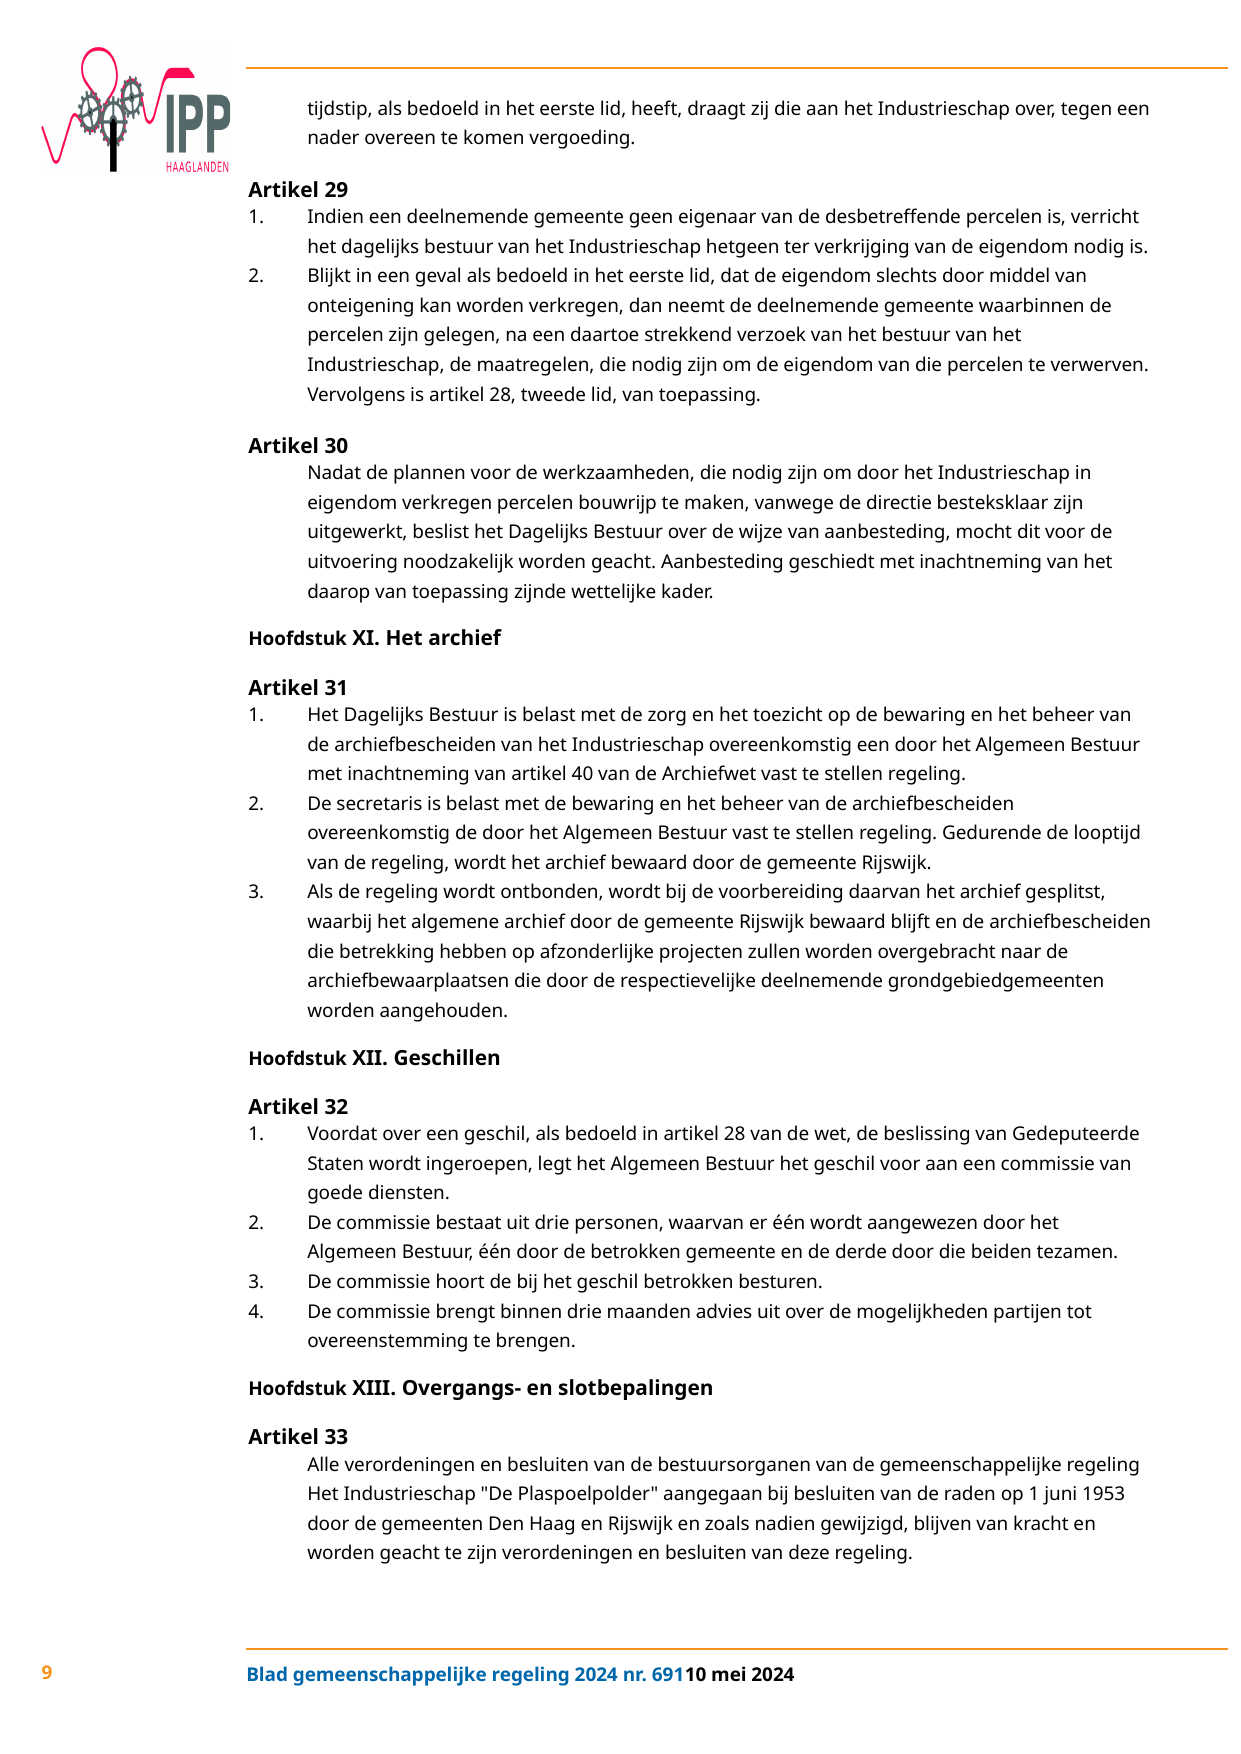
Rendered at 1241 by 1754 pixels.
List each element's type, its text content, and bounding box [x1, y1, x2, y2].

text Artikel 32 [248, 1092, 1152, 1120]
text Hoofdstuk XII. Geschillen [248, 1043, 1152, 1071]
list Nadat de plannen voor de werkzaamheden, die nodig zijn om door het Industrieschap in eigendom verkregen percelen bouwrijp te maken, vanwege de directie besteksklaar zijn uitgewerkt, beslist het Dagelijks Bestuur over de wijze van aanbesteding, mocht dit voor de uitvoering noodzakelijk worden geacht. Aanbesteding geschiedt met inachtneming van het daarop van toepassing zijnde wettelijke kader. [248, 459, 1152, 604]
list De secretaris is belast met de bewaring en het beheer van de archiefbescheiden overeenkomstig de door het Algemeen Bestuur vast te stellen regeling. Gedurende de looptijd van de regeling, wordt het archief bewaard door de gemeente Rijswijk. [248, 790, 1152, 875]
picture [41, 47, 231, 172]
list Alle verordeningen en besluiten van de bestuursorganen van de gemeenschappelijke regeling Het Industrieschap "De Plaspoelpolder" aangegaan bij besluiten van de raden op 1 juni 1953 door de gemeenten Den Haag en Rijswijk en zoals nadien gewijzigd, blijven van kracht en worden geacht te zijn verordeningen en besluiten van deze regeling. [248, 1451, 1152, 1565]
text Artikel 31 [248, 673, 1152, 701]
list De commissie bestaat uit drie personen, waarvan er één wordt aangewezen door het Algemeen Bestuur, één door de betrokken gemeente en de derde door die beiden tezamen. [248, 1209, 1152, 1264]
list De commissie brengt binnen drie maanden advies uit over de mogelijkheden partijen tot overeenstemming te brengen. [248, 1298, 1152, 1353]
list Indien een deelnemende gemeente geen eigenaar van de desbetreffende percelen is, verricht het dagelijks bestuur van het Industrieschap hetgeen ter verkrijging van de eigendom nodig is. [248, 203, 1152, 258]
text Hoofdstuk XIII. Overgangs- en slotbepalingen [248, 1373, 1152, 1402]
list Blijkt in een geval als bedoeld in het eerste lid, dat de eigendom slechts door middel van onteigening kan worden verkregen, dan neemt de deelnemende gemeente waarbinnen de percelen zijn gelegen, na een daartoe strekkend verzoek van het bestuur van het Industrieschap, de maatregelen, die nodig zijn om de eigendom van die percelen te verwerven. Vervolgens is artikel 28, tweede lid, van toepassing. [248, 262, 1152, 406]
list Het Dagelijks Bestuur is belast met de zorg en het toezicht op de bewaring en het beheer van de archiefbescheiden van het Industrieschap overeenkomstig een door het Algemeen Bestuur met inachtneming van artikel 40 van de Archiefwet vast te stellen regeling. [248, 701, 1152, 786]
list Als de regeling wordt ontbonden, wordt bij de voorbereiding daarvan het archief gesplitst, waarbij het algemene archief door de gemeente Rijswijk bewaard blijft en de archiefbescheiden die betrekking hebben op afzonderlijke projecten zullen worden overgebracht naar de archiefbewaarplaatsen die door de respectievelijke deelnemende grondgebiedgemeenten worden aangehouden. [248, 879, 1152, 1023]
text Artikel 30 [248, 431, 1152, 459]
list Voordat over een geschil, als bedoeld in artikel 28 van de wet, de beslissing van Gedeputeerde Staten wordt ingeroepen, legt het Algemeen Bestuur het geschil voor aan een commissie van goede diensten. [248, 1120, 1152, 1205]
text Artikel 33 [248, 1422, 1152, 1451]
list De commissie hoort de bij het geschil betrokken besturen. [248, 1268, 1152, 1294]
text Artikel 29 [248, 175, 1152, 203]
text Hoofdstuk XI. Het archief [248, 623, 1152, 652]
list tijdstip, als bedoeld in het eerste lid, heeft, draagt zij die aan het Industrieschap over, tegen een nader overeen te komen vergoeding. [248, 95, 1152, 150]
